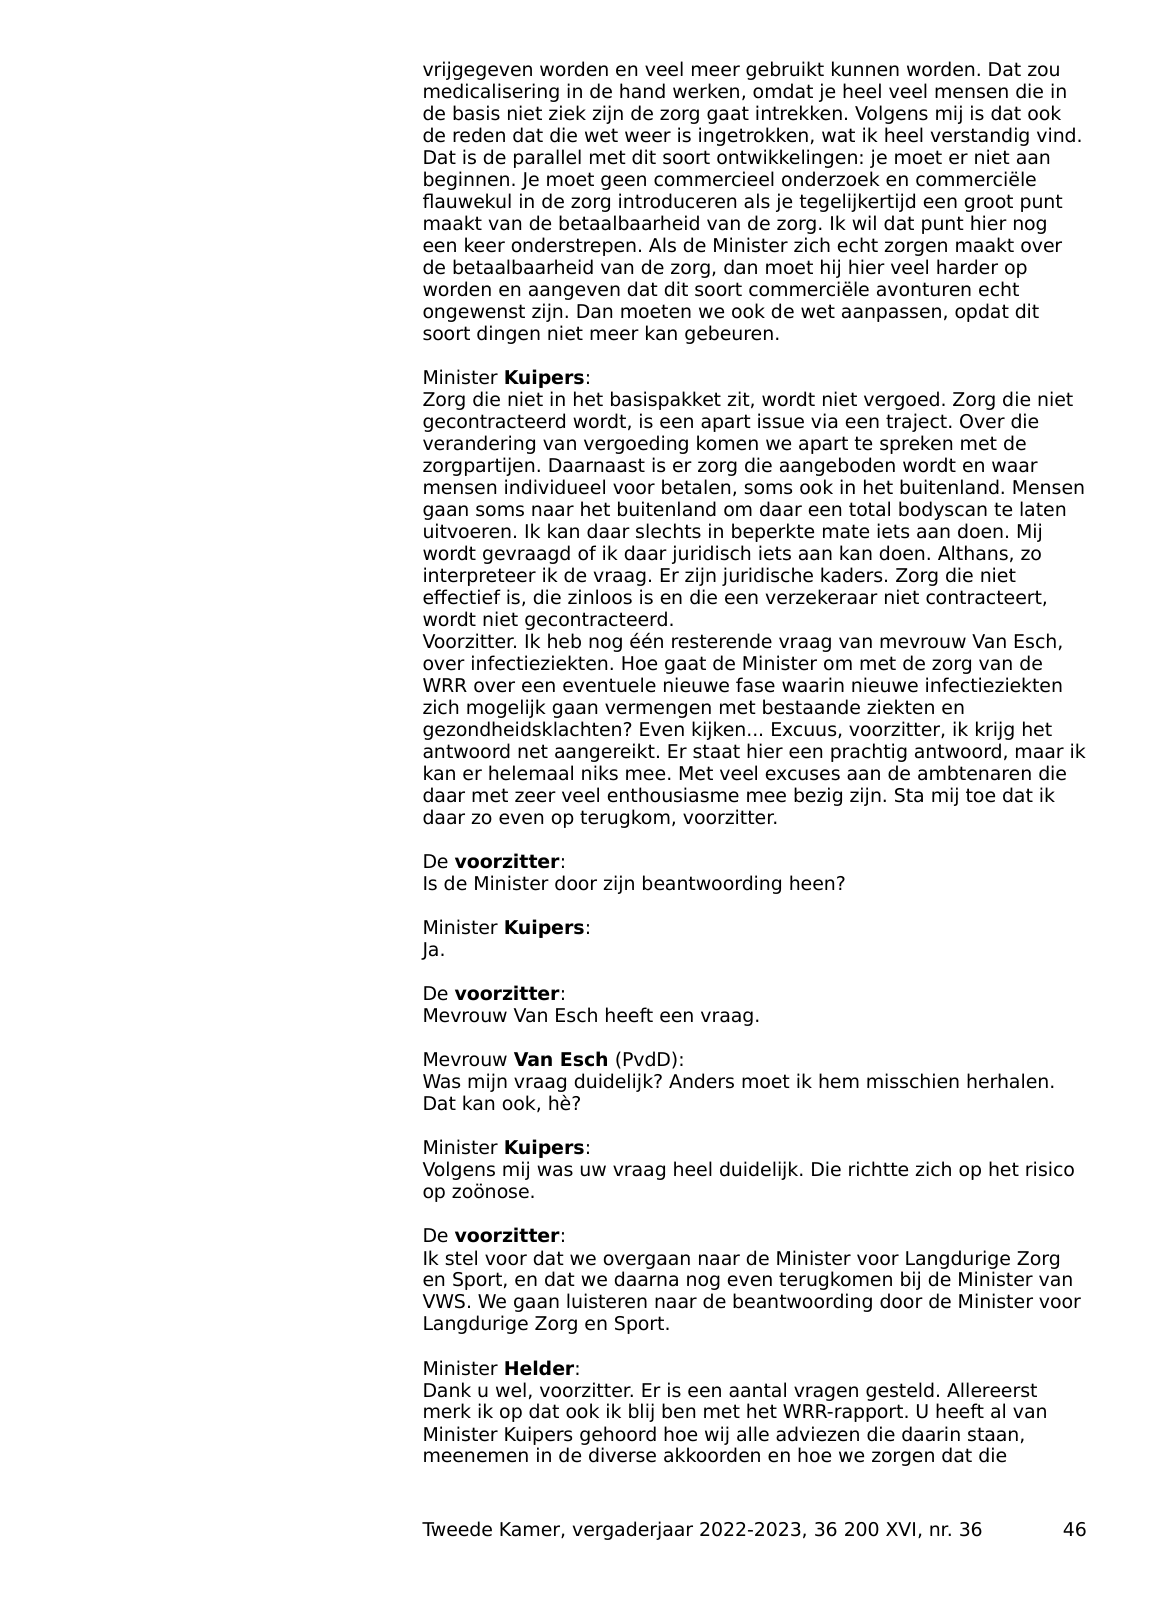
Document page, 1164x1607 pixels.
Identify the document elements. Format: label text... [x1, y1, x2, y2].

text Minister Kuipers: [422, 367, 1087, 389]
text Voorzitter. Ik heb nog één resterende vraag van mevrouw Van Esch, over infectieziekten. Hoe gaat de Minister om met de zorg van de WRR over een eventuele nieuwe fase waarin nieuwe infectieziekten zich mogelijk gaan vermengen met bestaande ziekten en gezondheidsklachten? Even kijken... Excuus, voorzitter, ik krijg het antwoord net aangereikt. Er staat hier een prachtig antwoord, maar ik kan er helemaal niks mee. Met veel excuses aan de ambtenaren die daar met zeer veel enthousiasme mee bezig zijn. Sta mij toe dat ik daar zo even op terugkom, voorzitter. [422, 631, 1087, 828]
text De voorzitter: [422, 851, 1087, 873]
text De voorzitter: [422, 983, 1087, 1005]
text Minister Kuipers: [422, 1137, 1087, 1159]
text Dank u wel, voorzitter. Er is een aantal vragen gesteld. Allereerst merk ik op dat ook ik blij ben met het WRR-rapport. U heeft al van Minister Kuipers gehoord hoe wij alle adviezen die daarin staan, meenemen in de diverse akkoorden en hoe we zorgen dat die [422, 1379, 1087, 1467]
text vrijgegeven worden en veel meer gebruikt kunnen worden. Dat zou medicalisering in de hand werken, omdat je heel veel mensen die in de basis niet ziek zijn de zorg gaat intrekken. Volgens mij is dat ook de reden dat die wet weer is ingetrokken, wat ik heel verstandig vind. Dat is de parallel met dit soort ontwikkelingen: je moet er niet aan beginnen. Je moet geen commercieel onderzoek en commerciële flauwekul in de zorg introduceren als je tegelijkertijd een groot punt maakt van de betaalbaarheid van de zorg. Ik wil dat punt hier nog een keer onderstrepen. Als de Minister zich echt zorgen maakt over de betaalbaarheid van de zorg, dan moet hij hier veel harder op worden en aangeven dat dit soort commerciële avonturen echt ongewenst zijn. Dan moeten we ook de wet aanpassen, opdat dit soort dingen niet meer kan gebeuren. [422, 59, 1087, 345]
text Minister Helder: [422, 1357, 1087, 1379]
text Ja. [422, 939, 1087, 961]
text Volgens mij was uw vraag heel duidelijk. Die richtte zich op het risico op zoönose. [422, 1159, 1087, 1203]
text Minister Kuipers: [422, 917, 1087, 939]
text Ik stel voor dat we overgaan naar de Minister voor Langdurige Zorg en Sport, en dat we daarna nog even terugkomen bij de Minister van VWS. We gaan luisteren naar de beantwoording door de Minister voor Langdurige Zorg en Sport. [422, 1247, 1087, 1335]
text De voorzitter: [422, 1225, 1087, 1247]
text Was mijn vraag duidelijk? Anders moet ik hem misschien herhalen. Dat kan ook, hè? [422, 1071, 1087, 1115]
text Zorg die niet in het basispakket zit, wordt niet vergoed. Zorg die niet gecontracteerd wordt, is een apart issue via een traject. Over die verandering van vergoeding komen we apart te spreken met de zorgpartijen. Daarnaast is er zorg die aangeboden wordt en waar mensen individueel voor betalen, soms ook in het buitenland. Mensen gaan soms naar het buitenland om daar een total bodyscan te laten uitvoeren. Ik kan daar slechts in beperkte mate iets aan doen. Mij wordt gevraagd of ik daar juridisch iets aan kan doen. Althans, zo interpreteer ik de vraag. Er zijn juridische kaders. Zorg die niet effectief is, die zinloos is en die een verzekeraar niet contracteert, wordt niet gecontracteerd. [422, 389, 1087, 631]
text Mevrouw Van Esch heeft een vraag. [422, 1005, 1087, 1027]
text Is de Minister door zijn beantwoording heen? [422, 873, 1087, 895]
text Mevrouw Van Esch (PvdD): [422, 1049, 1087, 1071]
